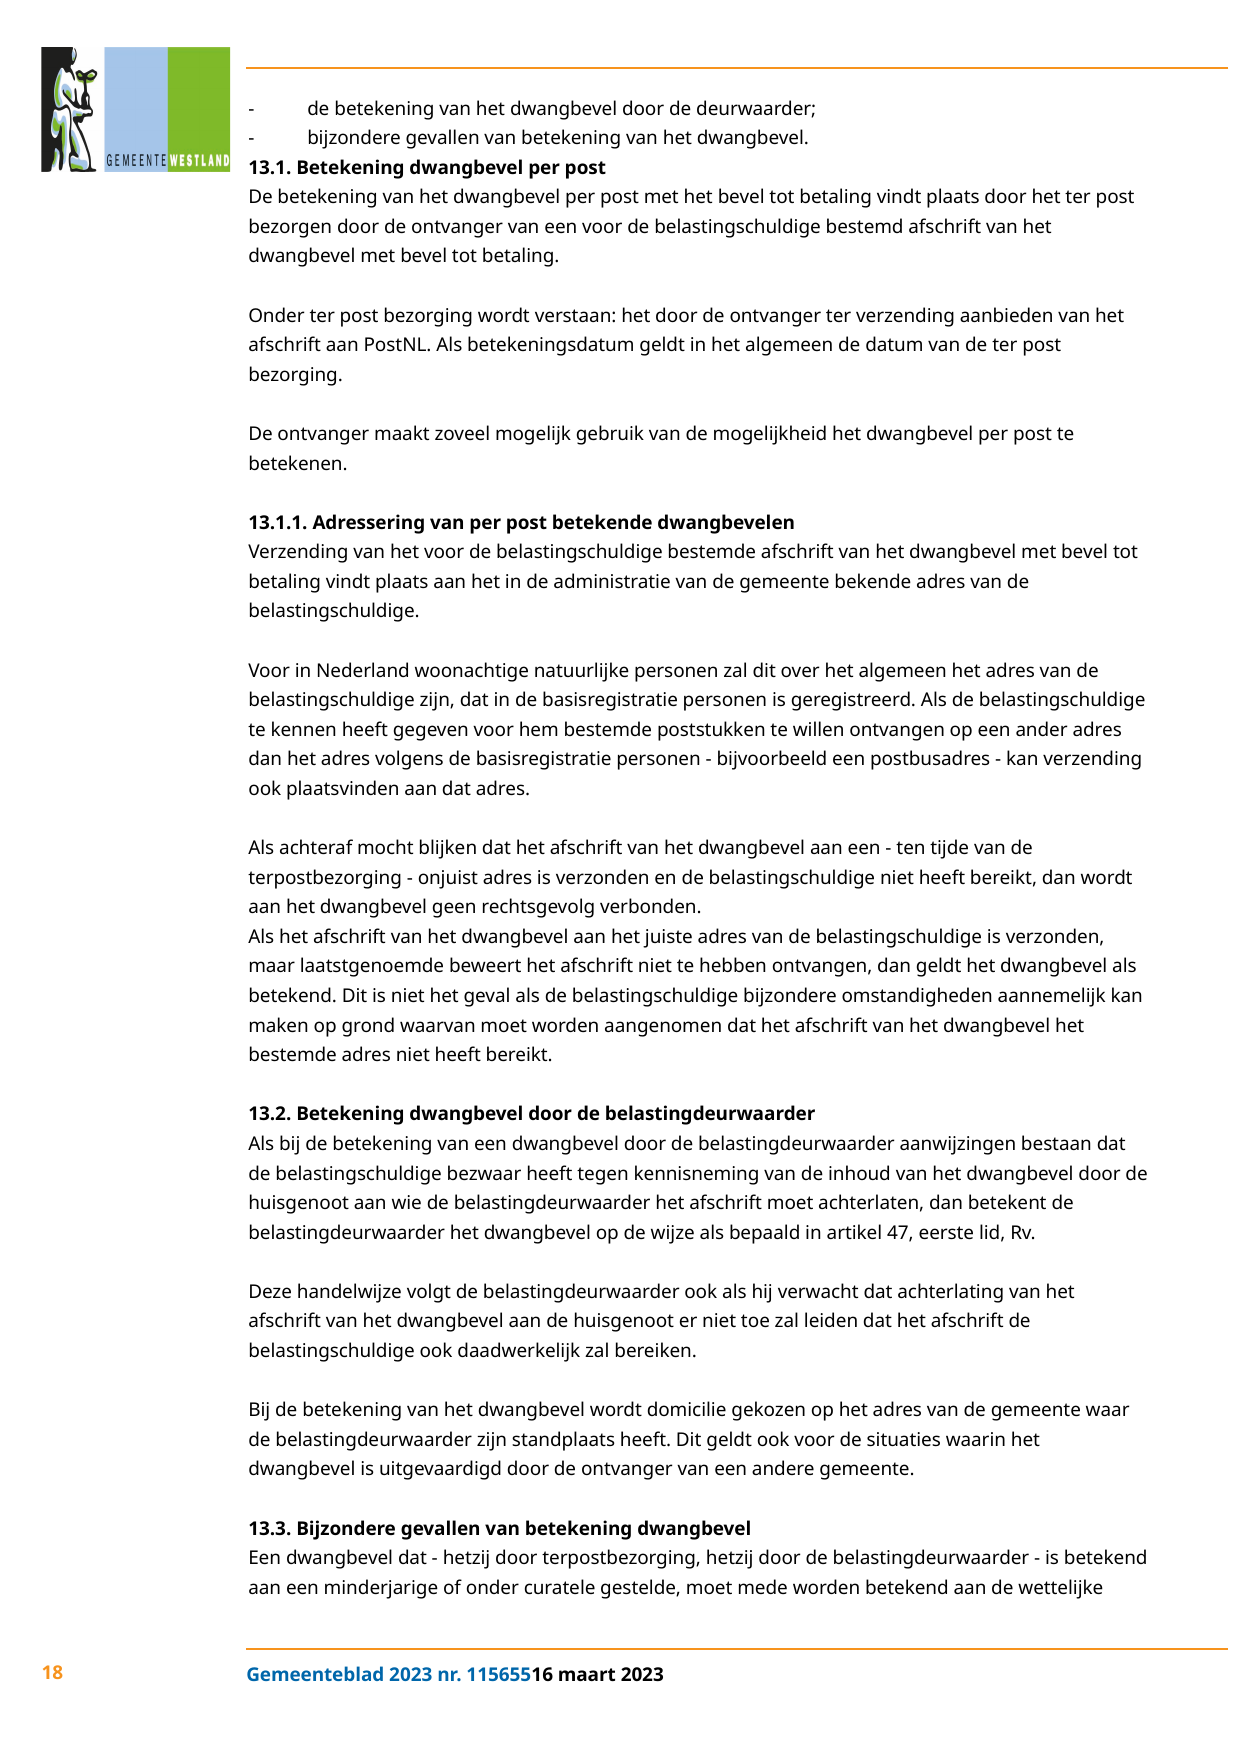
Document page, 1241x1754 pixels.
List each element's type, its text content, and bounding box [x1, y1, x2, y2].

list bijzondere gevallen van betekening van het dwangbevel. [248, 124, 1152, 150]
text De betekening van het dwangbevel per post met het bevel tot betaling vindt plaats door het ter post bezorgen door de ontvanger van een voor de belastingschuldige bestemd afschrift van het dwangbevel met bevel tot betaling. [248, 183, 1152, 268]
text Verzending van het voor de belastingschuldige bestemde afschrift van het dwangbevel met bevel tot betaling vindt plaats aan het in de administratie van de gemeente bekende adres van de belastingschuldige. [248, 538, 1152, 623]
text Een dwangbevel dat - hetzij door terpostbezorging, hetzij door de belastingdeurwaarder - is betekend aan een minderjarige of onder curatele gestelde, moet mede worden betekend aan de wettelijke [248, 1544, 1152, 1600]
text Bij de betekening van het dwangbevel wordt domicilie gekozen op het adres van de gemeente waar de belastingdeurwaarder zijn standplaats heeft. Dit geldt ook voor de situaties waarin het dwangbevel is uitgevaardigd door de ontvanger van een andere gemeente. [248, 1396, 1152, 1481]
text 13.1. Betekening dwangbevel per post [248, 154, 1152, 180]
text De ontvanger maakt zoveel mogelijk gebruik van de mogelijkheid het dwangbevel per post te betekenen. [248, 420, 1152, 476]
text Voor in Nederland woonachtige natuurlijke personen zal dit over het algemeen het adres van de belastingschuldige zijn, dat in de basisregistratie personen is geregistreerd. Als de belastingschuldige te kennen heeft gegeven voor hem bestemde poststukken te willen ontvangen op een ander adres dan het adres volgens de basisregistratie personen - bijvoorbeeld een postbusadres - kan verzending ook plaatsvinden aan dat adres. [248, 657, 1152, 801]
text Als achteraf mocht blijken dat het afschrift van het dwangbevel aan een - ten tijde van de terpostbezorging - onjuist adres is verzonden en de belastingschuldige niet heeft bereikt, dan wordt aan het dwangbevel geen rechtsgevolg verbonden. [248, 834, 1152, 919]
list de betekening van het dwangbevel door de deurwaarder; [248, 95, 1152, 121]
text 13.1.1. Adressering van per post betekende dwangbevelen [248, 509, 1152, 535]
text Deze handelwijze volgt de belastingdeurwaarder ook als hij verwacht dat achterlating van het afschrift van het dwangbevel aan de huisgenoot er niet toe zal leiden dat het afschrift de belastingschuldige ook daadwerkelijk zal bereiken. [248, 1278, 1152, 1363]
text 13.3. Bijzondere gevallen van betekening dwangbevel [248, 1515, 1152, 1541]
text Als bij de betekening van een dwangbevel door de belastingdeurwaarder aanwijzingen bestaan dat de belastingschuldige bezwaar heeft tegen kennisneming van de inhoud van het dwangbevel door de huisgenoot aan wie de belastingdeurwaarder het afschrift moet achterlaten, dan betekent de belastingdeurwaarder het dwangbevel op de wijze als bepaald in artikel 47, eerste lid, Rv. [248, 1130, 1152, 1245]
text Als het afschrift van het dwangbevel aan het juiste adres van de belastingschuldige is verzonden, maar laatstgenoemde beweert het afschrift niet te hebben ontvangen, dan geldt het dwangbevel als betekend. Dit is niet het geval als de belastingschuldige bijzondere omstandigheden aannemelijk kan maken op grond waarvan moet worden aangenomen dat het afschrift van het dwangbevel het bestemde adres niet heeft bereikt. [248, 923, 1152, 1067]
text Onder ter post bezorging wordt verstaan: het door de ontvanger ter verzending aanbieden van het afschrift aan PostNL. Als betekeningsdatum geldt in het algemeen de datum van de ter post bezorging. [248, 302, 1152, 387]
text 13.2. Betekening dwangbevel door de belastingdeurwaarder [248, 1101, 1152, 1126]
picture [41, 47, 231, 172]
